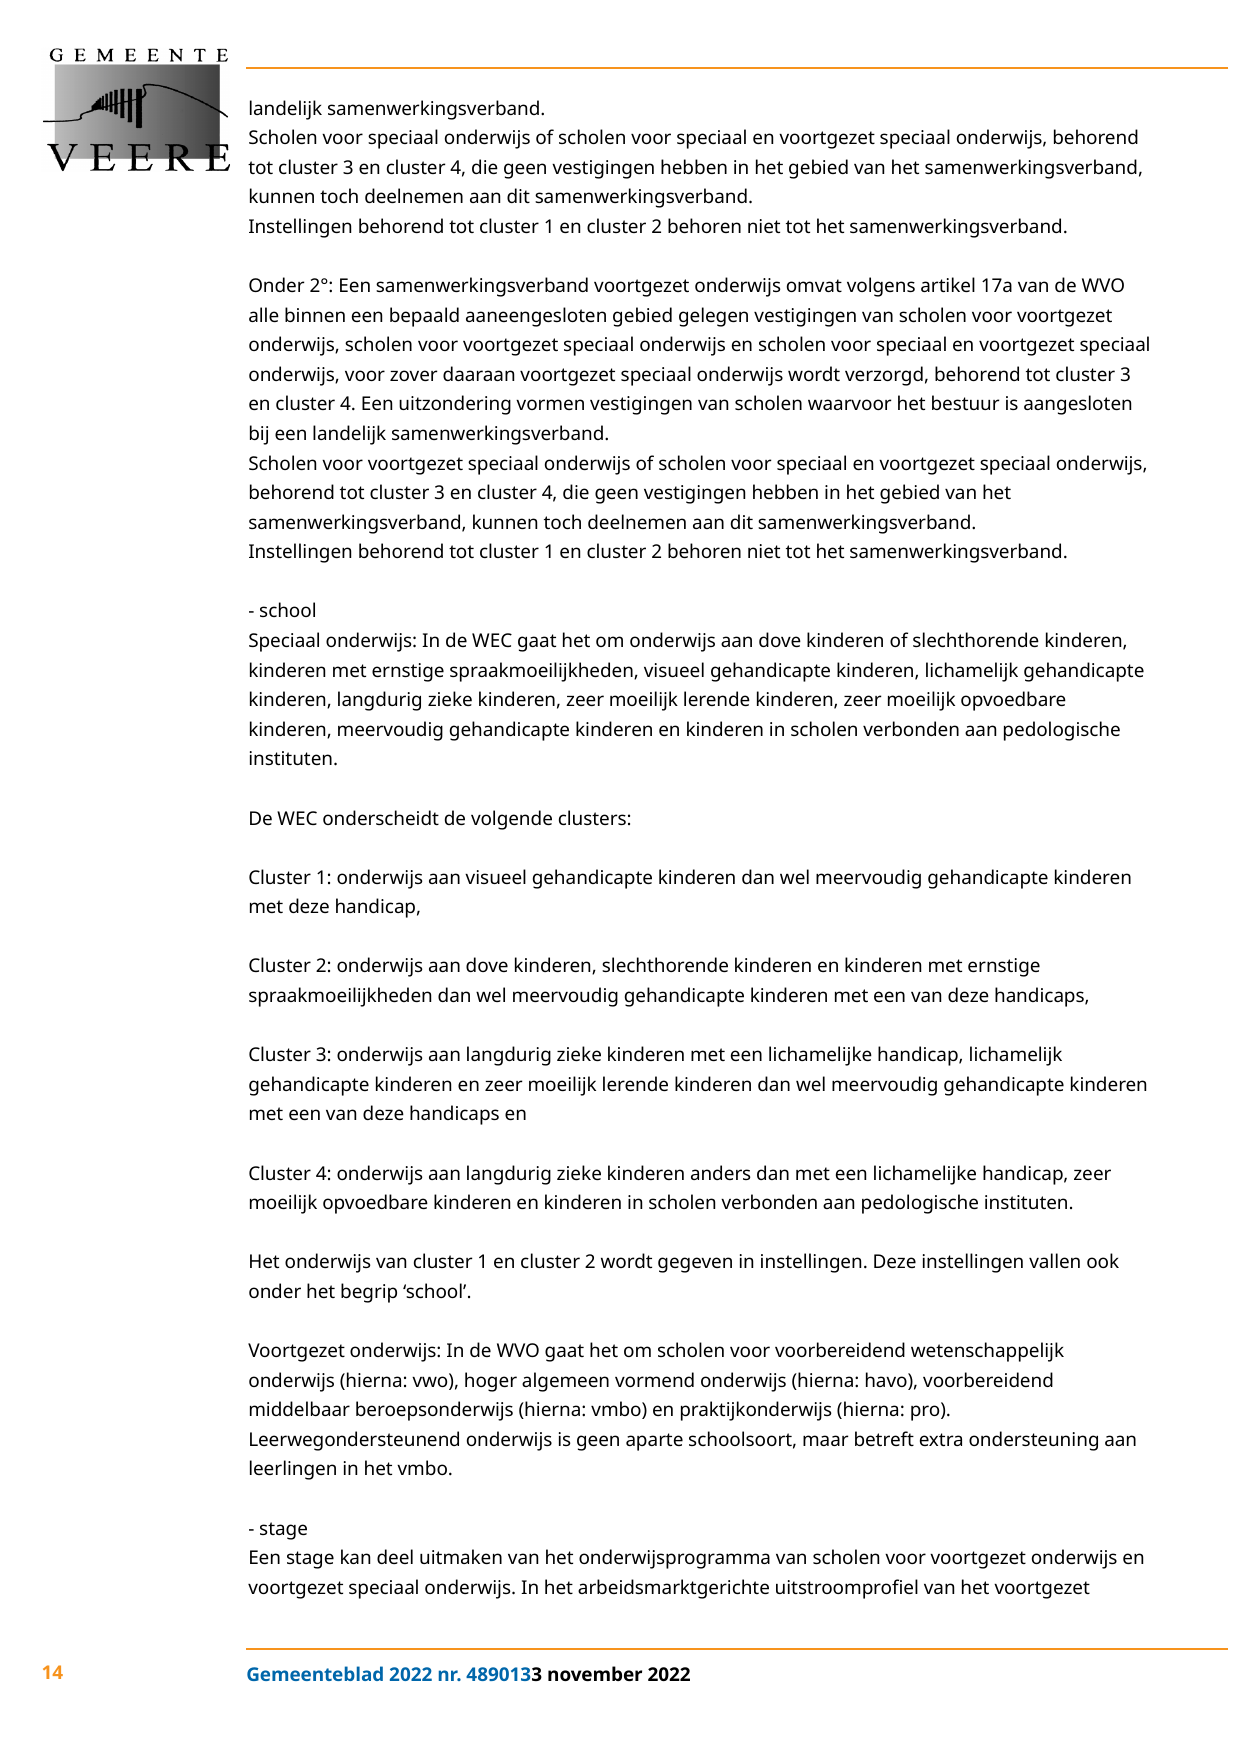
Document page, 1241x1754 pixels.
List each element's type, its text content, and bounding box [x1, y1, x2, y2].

text Speciaal onderwijs: In de WEC gaat het om onderwijs aan dove kinderen of slechthorende kinderen, kinderen met ernstige spraakmoeilijkheden, visueel gehandicapte kinderen, lichamelijk gehandicapte kinderen, langdurig zieke kinderen, zeer moeilijk lerende kinderen, zeer moeilijk opvoedbare kinderen, meervoudig gehandicapte kinderen en kinderen in scholen verbonden aan pedologische instituten. [248, 627, 1152, 771]
text Scholen voor speciaal onderwijs of scholen voor speciaal en voortgezet speciaal onderwijs, behorend tot cluster 3 en cluster 4, die geen vestigingen hebben in het gebied van het samenwerkingsverband, kunnen toch deelnemen aan dit samenwerkingsverband. [248, 124, 1152, 209]
text Cluster 3: onderwijs aan langdurig zieke kinderen met een lichamelijke handicap, lichamelijk gehandicapte kinderen en zeer moeilijk lerende kinderen dan wel meervoudig gehandicapte kinderen met een van deze handicaps en [248, 1041, 1152, 1126]
text Een stage kan deel uitmaken van het onderwijsprogramma van scholen voor voortgezet onderwijs en voortgezet speciaal onderwijs. In het arbeidsmarktgerichte uitstroomprofiel van het voortgezet [248, 1544, 1152, 1600]
text - school [248, 598, 1152, 623]
text landelijk samenwerkingsverband. [248, 95, 1152, 121]
text Onder 2°: Een samenwerkingsverband voortgezet onderwijs omvat volgens artikel 17a van de WVO alle binnen een bepaald aaneengesloten gebied gelegen vestigingen van scholen voor voortgezet onderwijs, scholen voor voortgezet speciaal onderwijs en scholen voor speciaal en voortgezet speciaal onderwijs, voor zover daaraan voortgezet speciaal onderwijs wordt verzorgd, behorend tot cluster 3 en cluster 4. Een uitzondering vormen vestigingen van scholen waarvoor het bestuur is aangesloten bij een landelijk samenwerkingsverband. [248, 272, 1152, 446]
text Leerwegondersteunend onderwijs is geen aparte schoolsoort, maar betreft extra ondersteuning aan leerlingen in het vmbo. [248, 1426, 1152, 1481]
text Instellingen behorend tot cluster 1 en cluster 2 behoren niet tot het samenwerkingsverband. [248, 538, 1152, 564]
text De WEC onderscheidt de volgende clusters: [248, 805, 1152, 831]
text Cluster 4: onderwijs aan langdurig zieke kinderen anders dan met een lichamelijke handicap, zeer moeilijk opvoedbare kinderen en kinderen in scholen verbonden aan pedologische instituten. [248, 1160, 1152, 1215]
text Scholen voor voortgezet speciaal onderwijs of scholen voor speciaal en voortgezet speciaal onderwijs, behorend tot cluster 3 en cluster 4, die geen vestigingen hebben in het gebied van het samenwerkingsverband, kunnen toch deelnemen aan dit samenwerkingsverband. [248, 450, 1152, 535]
text Instellingen behorend tot cluster 1 en cluster 2 behoren niet tot het samenwerkingsverband. [248, 213, 1152, 239]
text Voortgezet onderwijs: In de WVO gaat het om scholen voor voorbereidend wetenschappelijk onderwijs (hierna: vwo), hoger algemeen vormend onderwijs (hierna: havo), voorbereidend middelbaar beroepsonderwijs (hierna: vmbo) en praktijkonderwijs (hierna: pro). [248, 1337, 1152, 1422]
text Cluster 1: onderwijs aan visueel gehandicapte kinderen dan wel meervoudig gehandicapte kinderen met deze handicap, [248, 864, 1152, 919]
picture [41, 47, 231, 172]
text Het onderwijs van cluster 1 en cluster 2 wordt gegeven in instellingen. Deze instellingen vallen ook onder het begrip ‘school’. [248, 1248, 1152, 1304]
text Cluster 2: onderwijs aan dove kinderen, slechthorende kinderen en kinderen met ernstige spraakmoeilijkheden dan wel meervoudig gehandicapte kinderen met een van deze handicaps, [248, 953, 1152, 1008]
text - stage [248, 1515, 1152, 1541]
